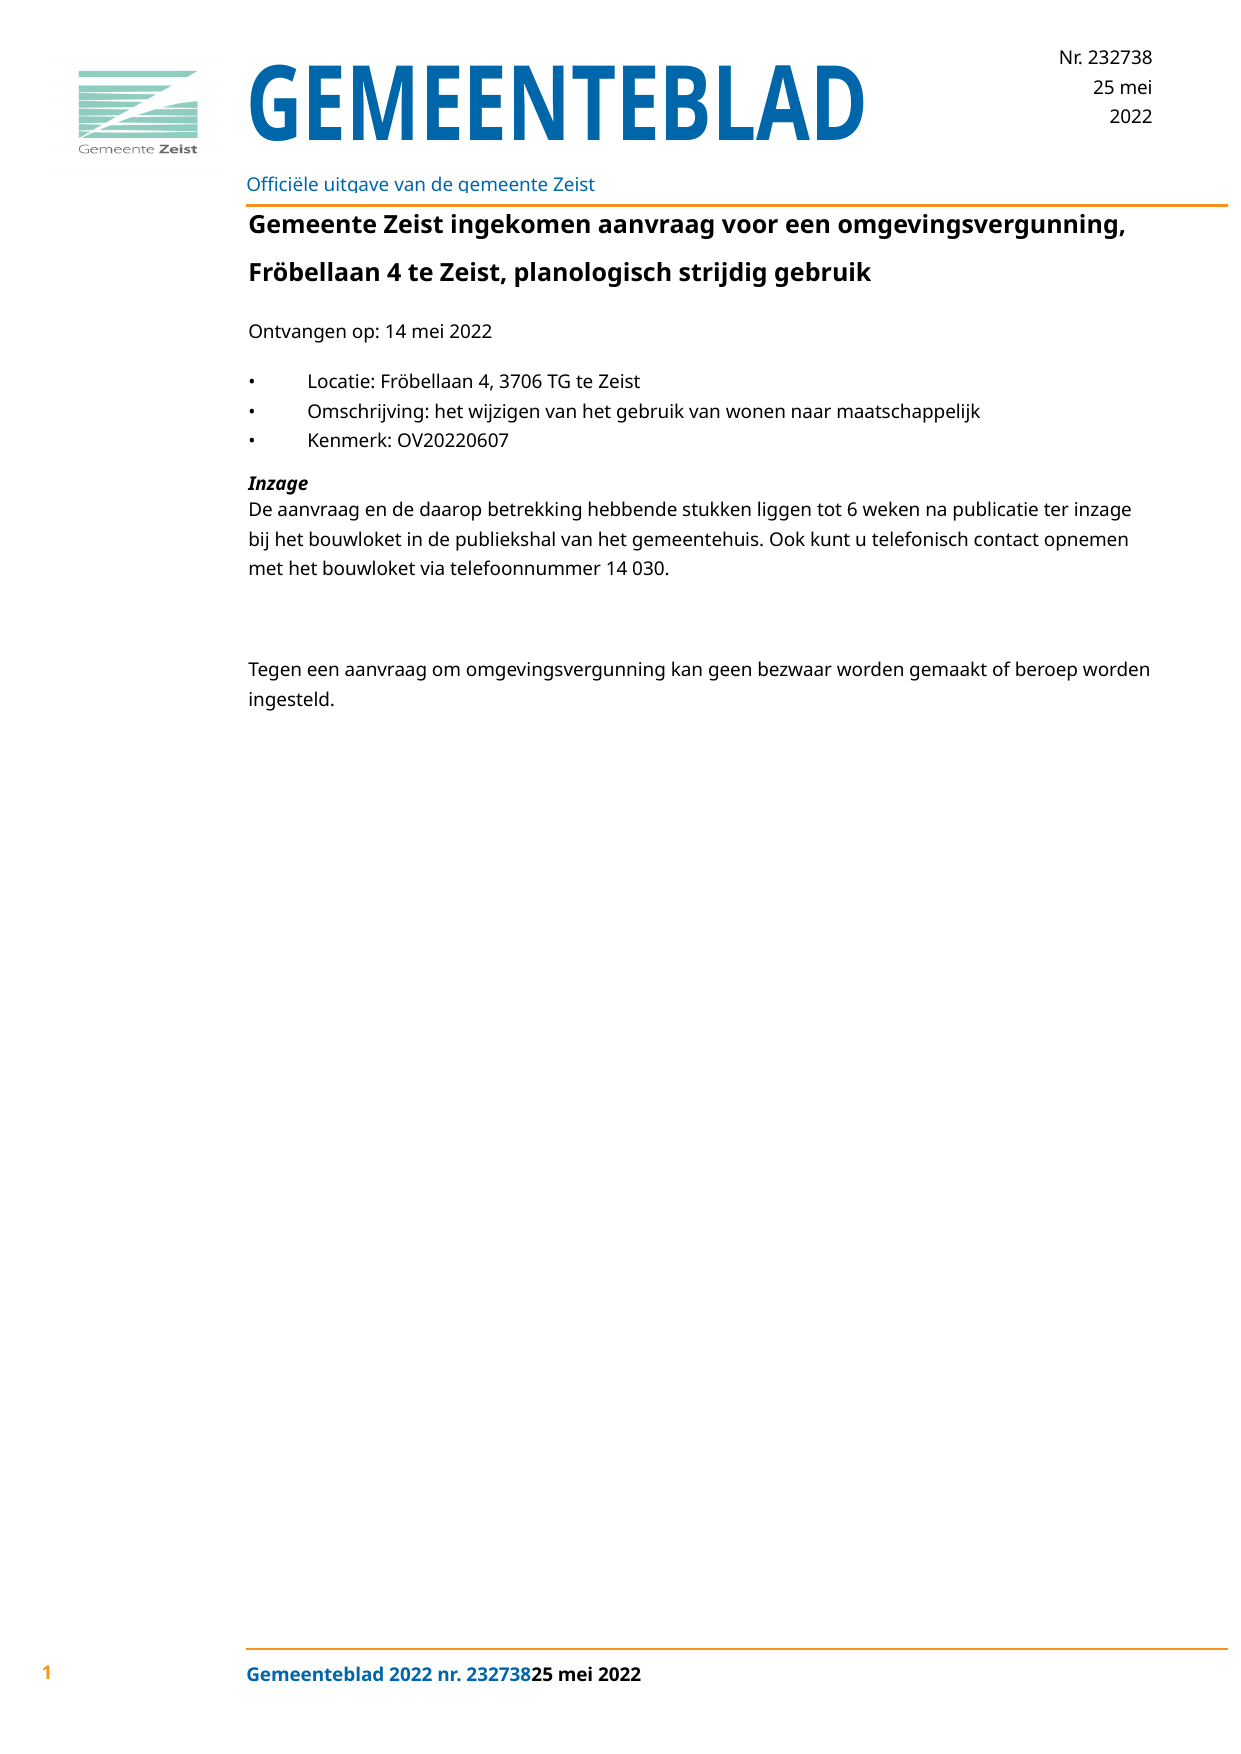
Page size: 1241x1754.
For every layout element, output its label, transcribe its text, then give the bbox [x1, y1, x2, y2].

text Gemeente Zeist ingekomen aanvraag voor een omgevingsvergunning, Fröbellaan 4 te Zeist, planologisch strijdig gebruik [248, 207, 1152, 288]
text De aanvraag en de daarop betrekking hebbende stukken liggen tot 6 weken na publicatie ter inzage bij het bouwloket in de publiekshal van het gemeentehuis. Ook kunt u telefonisch contact opnemen met het bouwloket via telefoonnummer 14 030. [248, 496, 1152, 581]
list Locatie: Fröbellaan 4, 3706 TG te Zeist [248, 368, 1152, 394]
text Ontvangen op: 14 mei 2022 [248, 318, 1152, 344]
list Kenmerk: OV20220607 [248, 427, 1152, 453]
picture [41, 47, 231, 172]
text Tegen een aanvraag om omgevingsvergunning kan geen bezwaar worden gemaakt of beroep worden ingesteld. [248, 656, 1152, 712]
text Inzage [248, 471, 1152, 496]
list Omschrijving: het wijzigen van het gebruik van wonen naar maatschappelijk [248, 398, 1152, 424]
